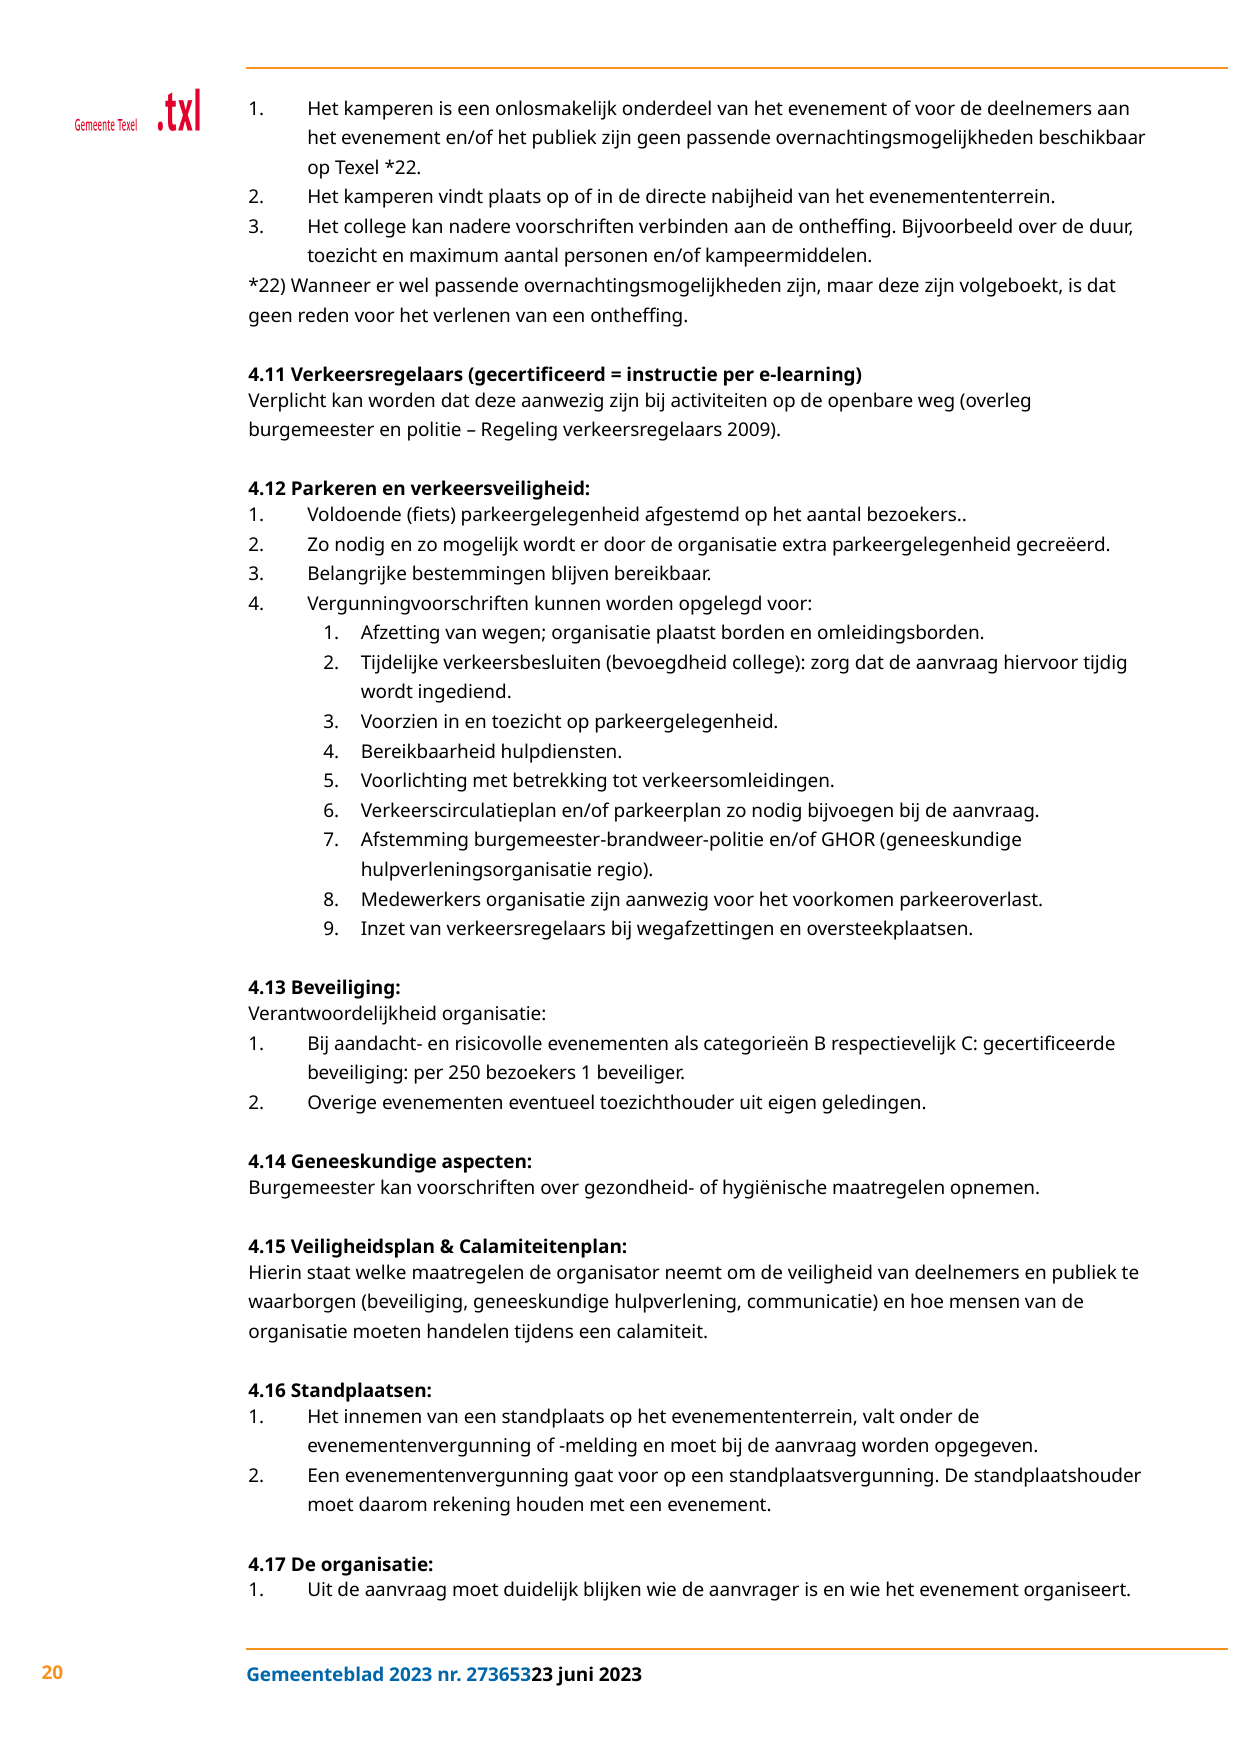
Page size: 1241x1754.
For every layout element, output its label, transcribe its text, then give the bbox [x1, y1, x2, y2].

text 4.14 Geneeskundige aspecten: [248, 1148, 1152, 1174]
text Burgemeester kan voorschriften over gezondheid- of hygiënische maatregelen opnemen. [248, 1174, 1152, 1200]
list Voorlichting met betrekking tot verkeersomleidingen. [323, 767, 1152, 793]
list Medewerkers organisatie zijn aanwezig voor het voorkomen parkeeroverlast. [323, 886, 1152, 912]
list Overige evenementen eventueel toezichthouder uit eigen geledingen. [248, 1089, 1152, 1115]
text 4.13 Beveiliging: [248, 974, 1152, 1000]
list Vergunningvoorschriften kunnen worden opgelegd voor: [248, 590, 1152, 616]
text Hierin staat welke maatregelen de organisator neemt om de veiligheid van deelnemers en publiek te waarborgen (beveiliging, geneeskundige hulpverlening, communicatie) en hoe mensen van de organisatie moeten handelen tijdens een calamiteit. [248, 1259, 1152, 1344]
text 4.15 Veiligheidsplan & Calamiteitenplan: [248, 1233, 1152, 1259]
list Tijdelijke verkeersbesluiten (bevoegdheid college): zorg dat de aanvraag hiervoor tijdig wordt ingediend. [323, 649, 1152, 704]
list Inzet van verkeersregelaars bij wegafzettingen en oversteekplaatsen. [323, 915, 1152, 941]
list Afzetting van wegen; organisatie plaatst borden en omleidingsborden. [323, 619, 1152, 645]
text 4.16 Standplaatsen: [248, 1377, 1152, 1403]
text 4.17 De organisatie: [248, 1551, 1152, 1577]
text 4.11 Verkeersregelaars (gecertificeerd = instructie per e-learning) [248, 361, 1152, 387]
list Bij aandacht- en risicovolle evenementen als categorieën B respectievelijk C: gecertificeerde beveiliging: per 250 bezoekers 1 beveiliger. [248, 1030, 1152, 1085]
list Uit de aanvraag moet duidelijk blijken wie de aanvrager is en wie het evenement organiseert. [248, 1577, 1152, 1602]
text Verantwoordelijkheid organisatie: [248, 1000, 1152, 1026]
list Het innemen van een standplaats op het evenemententerrein, valt onder de evenementenvergunning of -melding en moet bij de aanvraag worden opgegeven. [248, 1403, 1152, 1458]
list Voldoende (fiets) parkeergelegenheid afgestemd op het aantal bezoekers.. [248, 501, 1152, 527]
text 4.12 Parkeren en verkeersveiligheid: [248, 476, 1152, 501]
list Het college kan nadere voorschriften verbinden aan de ontheffing. Bijvoorbeeld over de duur, toezicht en maximum aantal personen en/of kampeermiddelen. [248, 213, 1152, 268]
list Een evenementenvergunning gaat voor op een standplaatsvergunning. De standplaatshouder moet daarom rekening houden met een evenement. [248, 1462, 1152, 1517]
list Het kamperen is een onlosmakelijk onderdeel van het evenement of voor de deelnemers aan het evenement en/of het publiek zijn geen passende overnachtingsmogelijkheden beschikbaar op Texel *22. [248, 95, 1152, 180]
list Verkeerscirculatieplan en/of parkeerplan zo nodig bijvoegen bij de aanvraag. [323, 797, 1152, 823]
list Afstemming burgemeester-brandweer-politie en/of GHOR (geneeskundige hulpverleningsorganisatie regio). [323, 827, 1152, 882]
list Voorzien in en toezicht op parkeergelegenheid. [323, 708, 1152, 734]
list Zo nodig en zo mogelijk wordt er door de organisatie extra parkeergelegenheid gecreëerd. [248, 531, 1152, 557]
text Verplicht kan worden dat deze aanwezig zijn bij activiteiten op de openbare weg (overleg burgemeester en politie – Regeling verkeersregelaars 2009). [248, 387, 1152, 442]
picture [41, 47, 231, 172]
list Bereikbaarheid hulpdiensten. [323, 738, 1152, 764]
text *22) Wanneer er wel passende overnachtingsmogelijkheden zijn, maar deze zijn volgeboekt, is dat geen reden voor het verlenen van een ontheffing. [248, 272, 1152, 328]
list Belangrijke bestemmingen blijven bereikbaar. [248, 560, 1152, 586]
list Het kamperen vindt plaats op of in de directe nabijheid van het evenemententerrein. [248, 183, 1152, 209]
